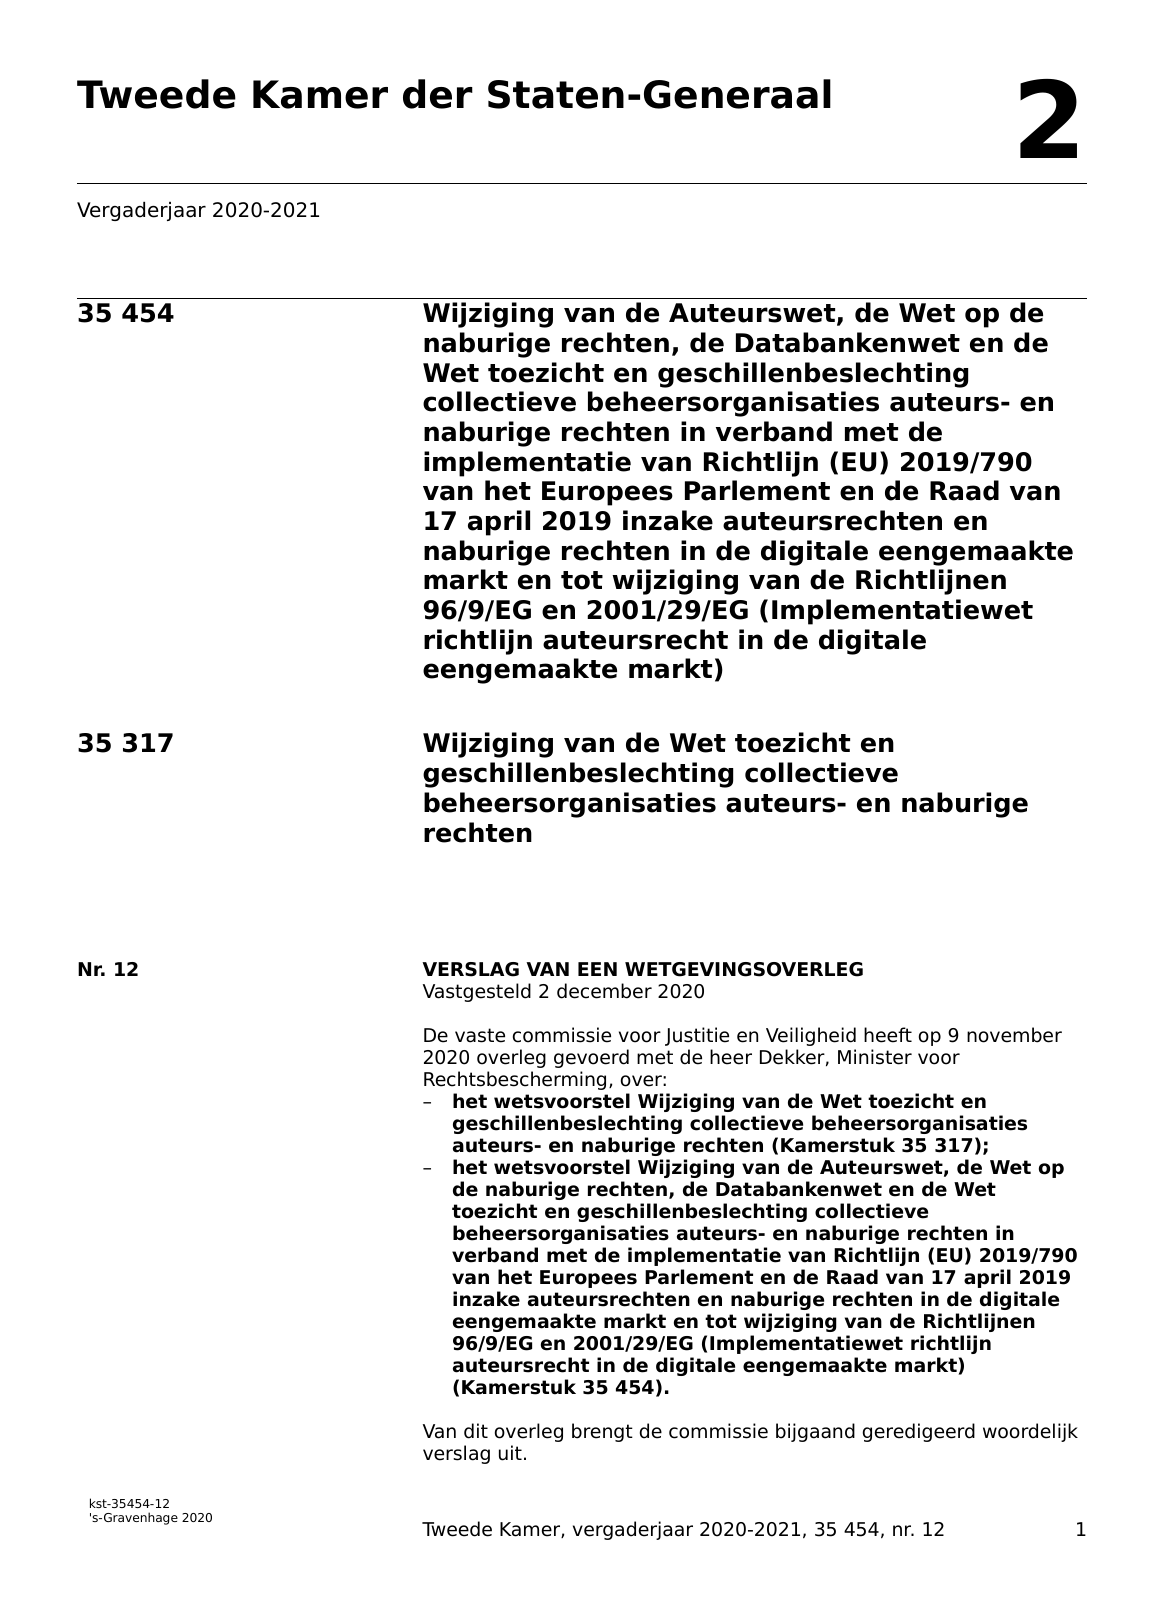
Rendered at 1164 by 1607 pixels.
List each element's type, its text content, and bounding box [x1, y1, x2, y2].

table_cell Vergaderjaar 2020-2021 [77, 184, 1087, 298]
subtitle Nr. 12 VERSLAG VAN EEN WETGEVINGSOVERLEG [77, 959, 1087, 981]
text De vaste commissie voor Justitie en Veiligheid heeft op 9 november 2020 overleg gevoerd met de heer Dekker, Minister voor Rechtsbescherming, over: [422, 1025, 1087, 1091]
text Van dit overleg brengt de commissie bijgaand geredigeerd woordelijk verslag uit. [422, 1421, 1087, 1465]
table_header Tweede Kamer der Staten-Generaal [77, 59, 886, 183]
text – het wetsvoorstel Wijziging van de Auteurswet, de Wet op de naburige rechten, de Databankenwet en de Wet toezicht en geschillenbeslechting collectieve beheersorganisaties auteurs- en naburige rechten in verband met de implementatie van Richtlijn (EU) 2019/790 van het Europees Parlement en de Raad van 17 april 2019 inzake auteursrechten en naburige rechten in de digitale eengemaakte markt en tot wijziging van de Richtlijnen 96/9/EG en 2001/29/EG (Implementatiewet richtlijn auteursrecht in de digitale eengemaakte markt) (Kamerstuk 35 454). [422, 1157, 1087, 1399]
text Vastgesteld 2 december 2020 [422, 981, 1087, 1003]
subtitle 35 454 Wijziging van de Auteurswet, de Wet op de naburige rechten, de Databankenwet en de Wet toezicht en geschillenbeslechting collectieve beheersorganisaties auteurs- en naburige rechten in verband met de implementatie van Richtlijn (EU) 2019/790 van het Europees Parlement en de Raad van 17 april 2019 inzake auteursrechten en naburige rechten in de digitale eengemaakte markt en tot wijziging van de Richtlijnen 96/9/EG en 2001/29/EG (Implementatiewet richtlijn auteursrecht in de digitale eengemaakte markt) [77, 299, 1087, 685]
table_header 2 [886, 59, 1087, 183]
subtitle 35 317 Wijziging van de Wet toezicht en geschillenbeslechting collectieve beheersorganisaties auteurs- en naburige rechten [77, 729, 1087, 848]
text kst-35454-12 [88, 1497, 323, 1511]
text – het wetsvoorstel Wijziging van de Wet toezicht en geschillenbeslechting collectieve beheersorganisaties auteurs- en naburige rechten (Kamerstuk 35 317); [422, 1091, 1087, 1157]
text 's-Gravenhage 2020 [88, 1511, 323, 1525]
